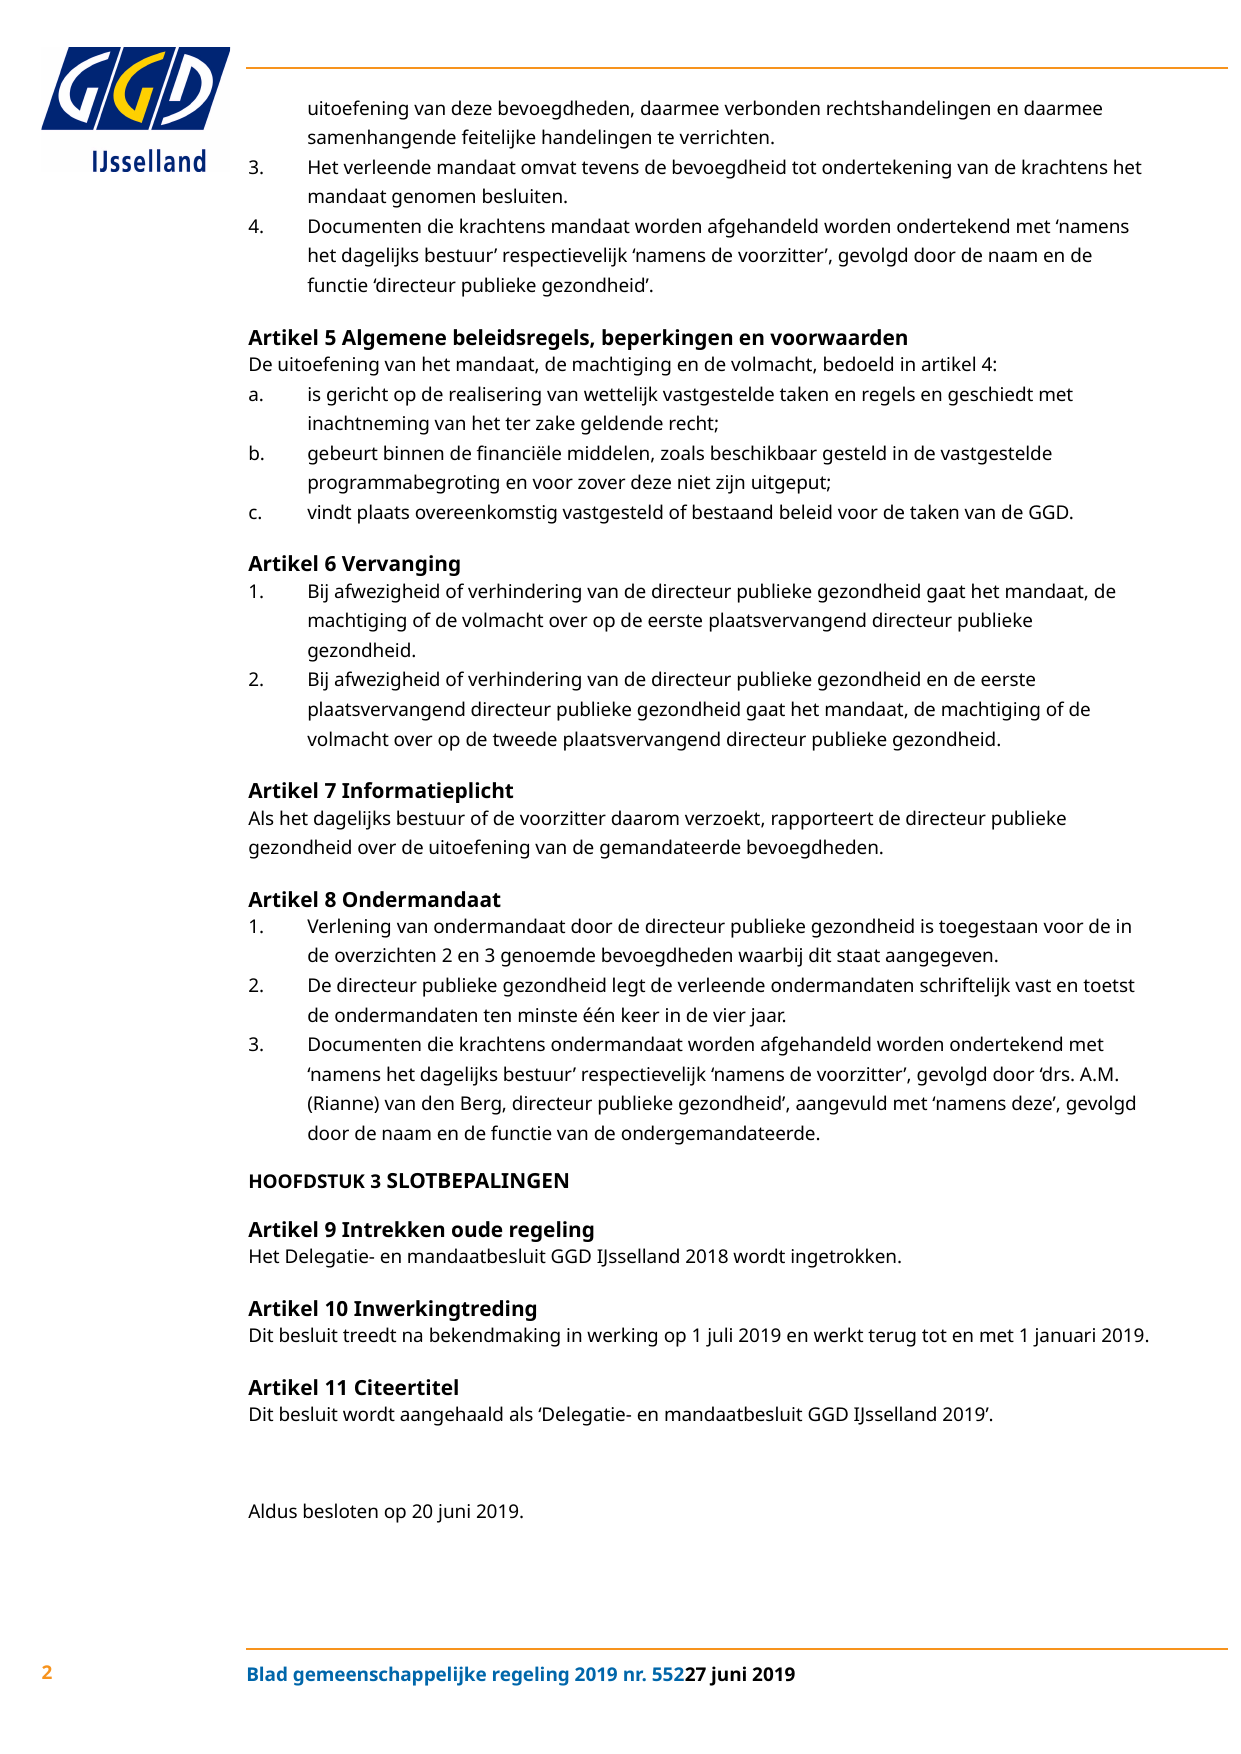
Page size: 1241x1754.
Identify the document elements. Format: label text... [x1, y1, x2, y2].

text Het Delegatie- en mandaatbesluit GGD IJsselland 2018 wordt ingetrokken. [248, 1243, 1152, 1269]
text Dit besluit wordt aangehaald als ‘Delegatie- en mandaatbesluit GGD IJsselland 2019’. [248, 1401, 1152, 1427]
text Als het dagelijks bestuur of de voorzitter daarom verzoekt, rapporteert de directeur publieke gezondheid over de uitoefening van de gemandateerde bevoegdheden. [248, 805, 1152, 860]
list uitoefening van deze bevoegdheden, daarmee verbonden rechtshandelingen en daarmee samenhangende feitelijke handelingen te verrichten. [248, 95, 1152, 150]
list De directeur publieke gezondheid legt de verleende ondermandaten schriftelijk vast en toetst de ondermandaten ten minste één keer in de vier jaar. [248, 972, 1152, 1028]
text Aldus besloten op 20 juni 2019. [248, 1498, 1152, 1524]
list Het verleende mandaat omvat tevens de bevoegdheid tot ondertekening van de krachtens het mandaat genomen besluiten. [248, 154, 1152, 209]
text Dit besluit treedt na bekendmaking in werking op 1 juli 2019 en werkt terug tot en met 1 januari 2019. [248, 1322, 1152, 1348]
list gebeurt binnen de financiële middelen, zoals beschikbaar gesteld in de vastgestelde programmabegroting en voor zover deze niet zijn uitgeput; [248, 440, 1152, 495]
text Artikel 8 Ondermandaat [248, 885, 1152, 913]
text Artikel 9 Intrekken oude regeling [248, 1215, 1152, 1243]
text Artikel 6 Vervanging [248, 549, 1152, 578]
text Artikel 5 Algemene beleidsregels, beperkingen en voorwaarden [248, 323, 1152, 351]
text Artikel 7 Informatieplicht [248, 776, 1152, 805]
list Documenten die krachtens mandaat worden afgehandeld worden ondertekend met ‘namens het dagelijks bestuur’ respectievelijk ‘namens de voorzitter’, gevolgd door de naam en de functie ‘directeur publieke gezondheid’. [248, 213, 1152, 298]
text HOOFDSTUK 3 SLOTBEPALINGEN [248, 1166, 1152, 1194]
text Artikel 11 Citeertitel [248, 1373, 1152, 1401]
text Artikel 10 Inwerkingtreding [248, 1294, 1152, 1322]
picture [41, 47, 231, 172]
list is gericht op de realisering van wettelijk vastgestelde taken en regels en geschiedt met inachtneming van het ter zake geldende recht; [248, 381, 1152, 436]
list Documenten die krachtens ondermandaat worden afgehandeld worden ondertekend met ‘namens het dagelijks bestuur’ respectievelijk ‘namens de voorzitter’, gevolgd door ‘drs. A.M. (Rianne) van den Berg, directeur publieke gezondheid’, aangevuld met ‘namens deze’, gevolgd door de naam en de functie van de ondergemandateerde. [248, 1031, 1152, 1146]
list Bij afwezigheid of verhindering van de directeur publieke gezondheid en de eerste plaatsvervangend directeur publieke gezondheid gaat het mandaat, de machtiging of de volmacht over op de tweede plaatsvervangend directeur publieke gezondheid. [248, 667, 1152, 752]
list Verlening van ondermandaat door de directeur publieke gezondheid is toegestaan voor de in de overzichten 2 en 3 genoemde bevoegdheden waarbij dit staat aangegeven. [248, 913, 1152, 968]
list vindt plaats overeenkomstig vastgesteld of bestaand beleid voor de taken van de GGD. [248, 499, 1152, 525]
list Bij afwezigheid of verhindering van de directeur publieke gezondheid gaat het mandaat, de machtiging of de volmacht over op de eerste plaatsvervangend directeur publieke gezondheid. [248, 578, 1152, 663]
text De uitoefening van het mandaat, de machtiging en de volmacht, bedoeld in artikel 4: [248, 351, 1152, 377]
